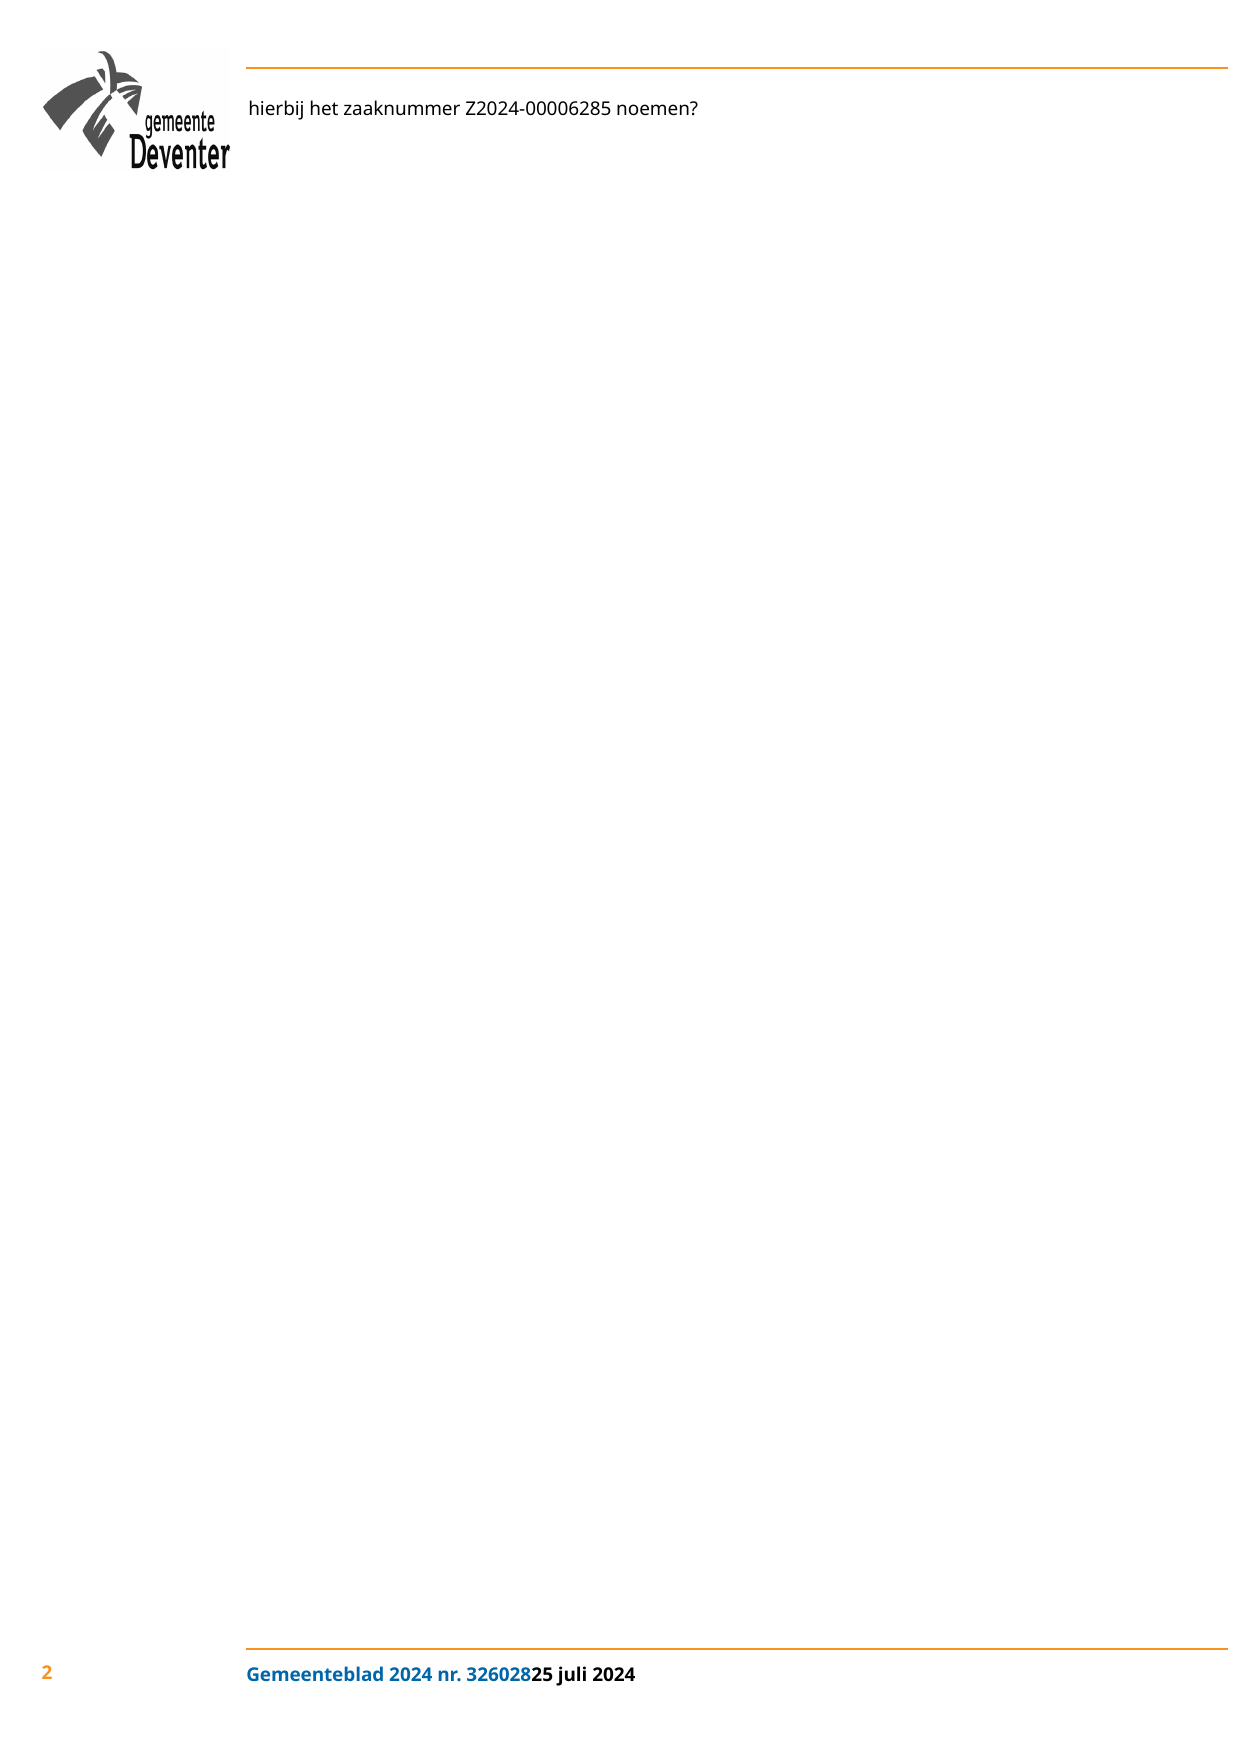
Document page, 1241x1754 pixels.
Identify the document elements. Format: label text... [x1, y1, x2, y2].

picture [41, 47, 231, 172]
text hierbij het zaaknummer Z2024-00006285 noemen? [248, 95, 1152, 121]
